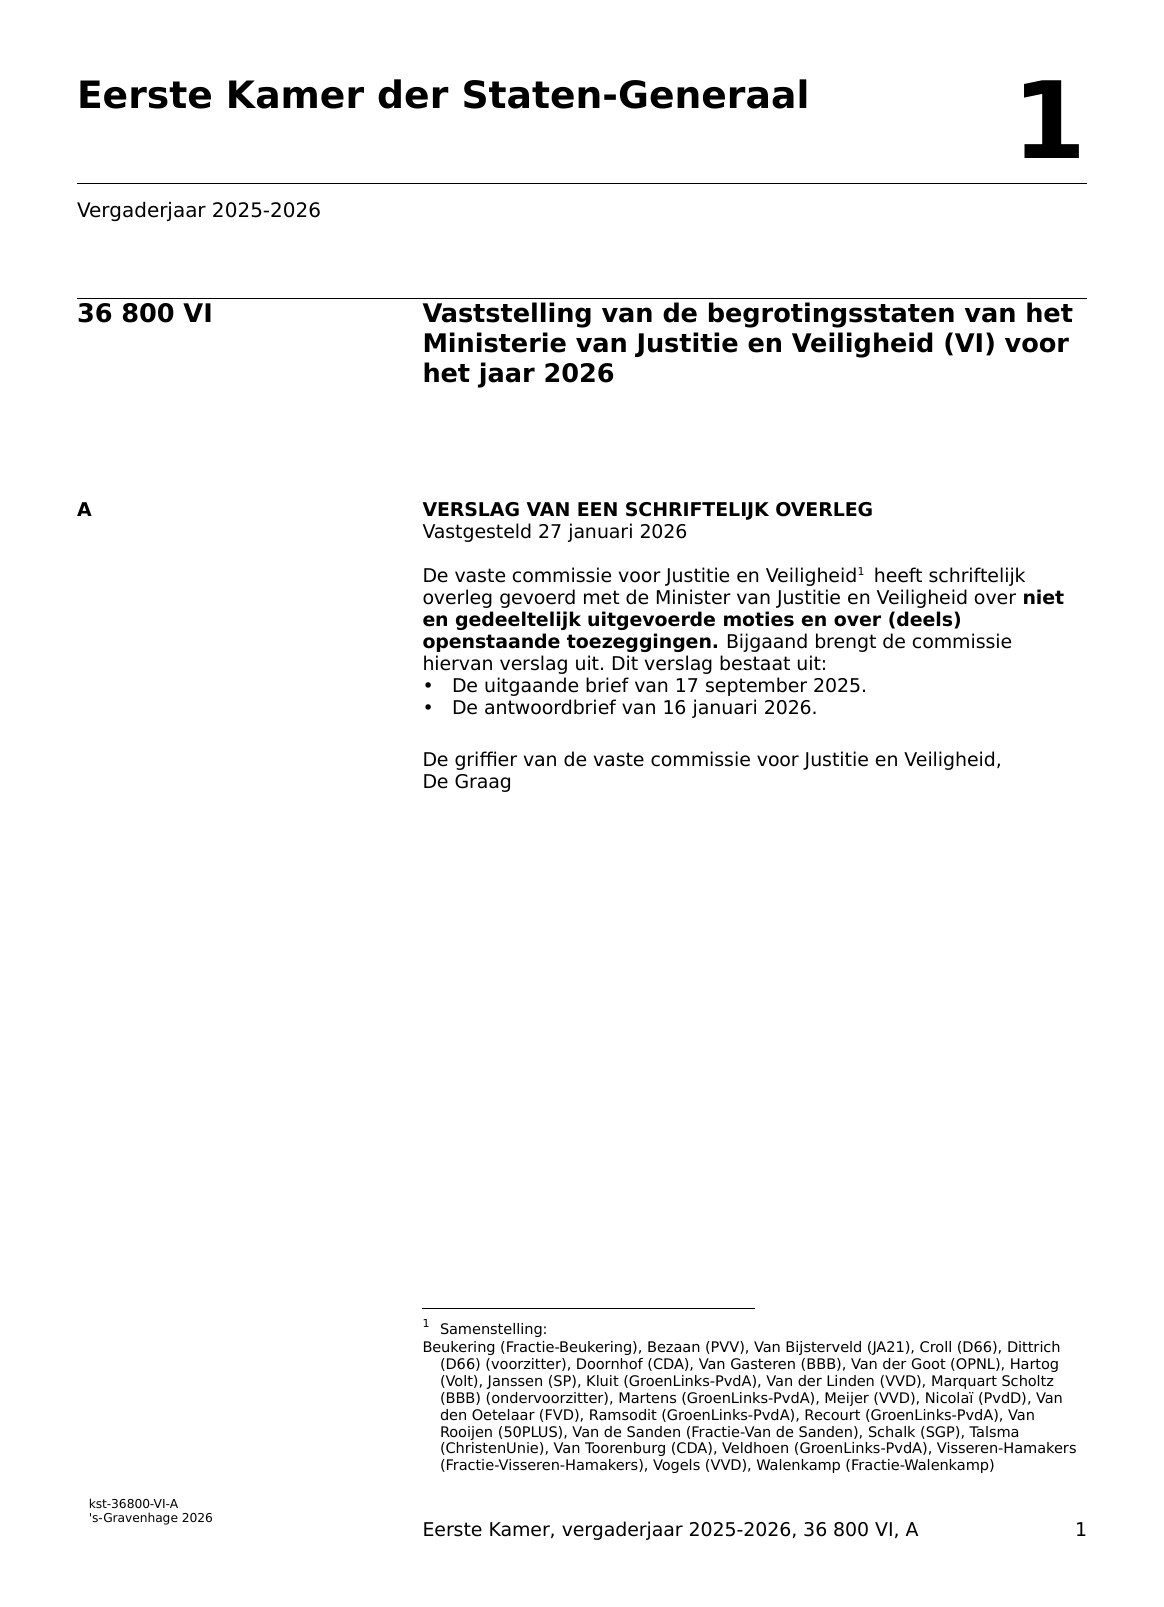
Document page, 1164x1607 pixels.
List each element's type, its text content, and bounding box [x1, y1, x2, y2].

table_header Eerste Kamer der Staten-Generaal [77, 59, 886, 183]
text Vastgesteld 27 januari 2026 [422, 521, 1087, 543]
text Samenstelling: [422, 1317, 1087, 1339]
text • De antwoordbrief van 16 januari 2026. [422, 697, 1087, 719]
table_header 1 [886, 59, 1087, 183]
text De vaste commissie voor Justitie en Veiligheid heeft schriftelijk overleg gevoerd met de Minister van Justitie en Veiligheid over niet en gedeeltelijk uitgevoerde moties en over (deels) openstaande toezeggingen. Bijgaand brengt de commissie hiervan verslag uit. Dit verslag bestaat uit: [422, 565, 1087, 675]
subtitle 36 800 VI Vaststelling van de begrotingsstaten van het Ministerie van Justitie en Veiligheid (VI) voor het jaar 2026 [77, 299, 1087, 388]
text kst-36800-VI-A [88, 1497, 323, 1511]
text De griffier van de vaste commissie voor Justitie en Veiligheid, De Graag [422, 749, 1087, 793]
subtitle A VERSLAG VAN EEN SCHRIFTELIJK OVERLEG [77, 499, 1087, 521]
text Beukering (Fractie-Beukering), Bezaan (PVV), Van Bijsterveld (JA21), Croll (D66), Dittrich (D66) (voorzitter), Doornhof (CDA), Van Gasteren (BBB), Van der Goot (OPNL), Hartog (Volt), Janssen (SP), Kluit (GroenLinks-PvdA), Van der Linden (VVD), Marquart Scholtz (BBB) (ondervoorzitter), Martens (GroenLinks-PvdA), Meijer (VVD), Nicolaï (PvdD), Van den Oetelaar (FVD), Ramsodit (GroenLinks-PvdA), Recourt (GroenLinks-PvdA), Van Rooijen (50PLUS), Van de Sanden (Fractie-Van de Sanden), Schalk (SGP), Talsma (ChristenUnie), Van Toorenburg (CDA), Veldhoen (GroenLinks-PvdA), Visseren-Hamakers (Fractie-Visseren-Hamakers), Vogels (VVD), Walenkamp (Fractie-Walenkamp) [422, 1339, 1087, 1474]
text • De uitgaande brief van 17 september 2025. [422, 675, 1087, 697]
table_cell Vergaderjaar 2025-2026 [77, 184, 1087, 298]
text 's-Gravenhage 2026 [88, 1511, 323, 1525]
